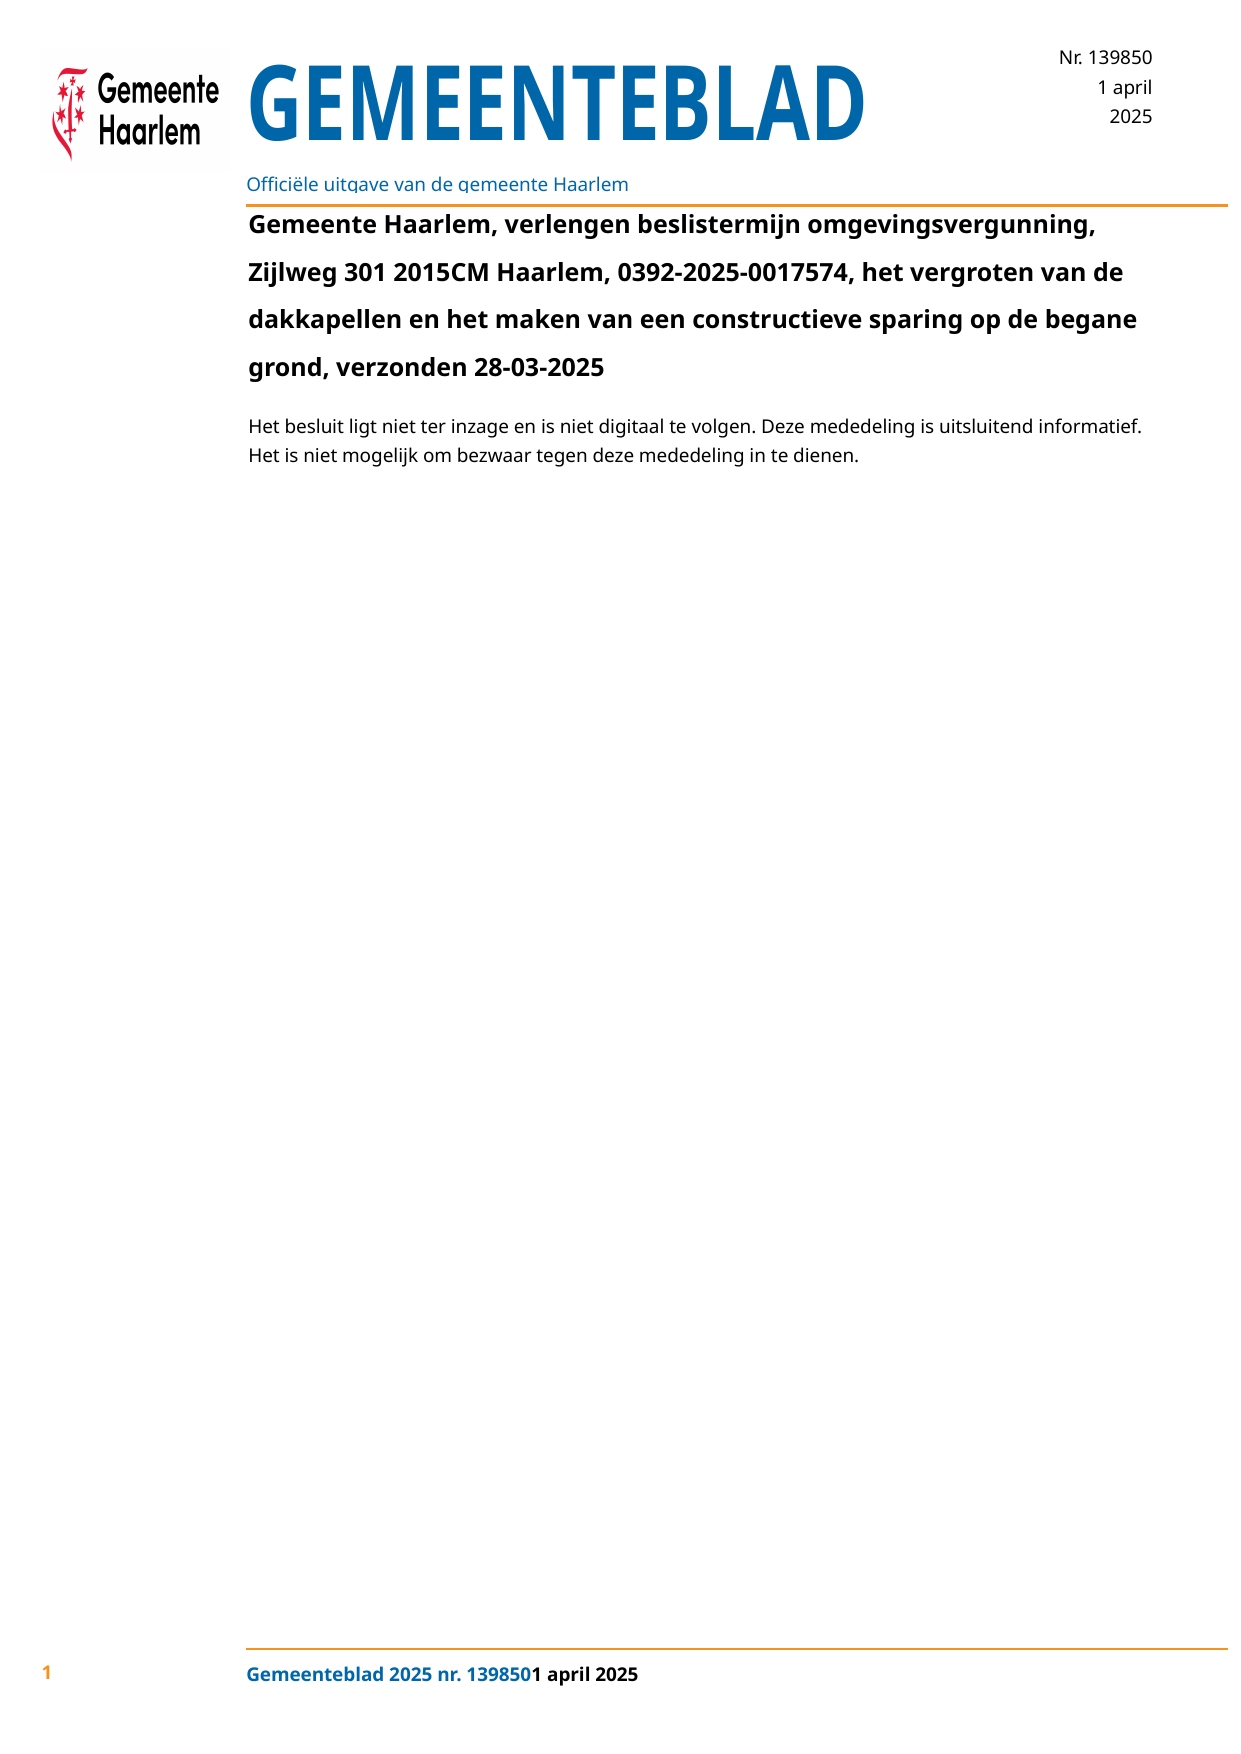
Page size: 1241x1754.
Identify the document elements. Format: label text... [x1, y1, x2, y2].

text Gemeente Haarlem, verlengen beslistermijn omgevingsvergunning, Zijlweg 301 2015CM Haarlem, 0392-2025-0017574, het vergroten van de dakkapellen en het maken van een constructieve sparing op de begane grond, verzonden 28-03-2025 [248, 207, 1152, 384]
text Het besluit ligt niet ter inzage en is niet digitaal te volgen. Deze mededeling is uitsluitend informatief. Het is niet mogelijk om bezwaar tegen deze mededeling in te dienen. [248, 413, 1152, 468]
picture [41, 47, 231, 172]
